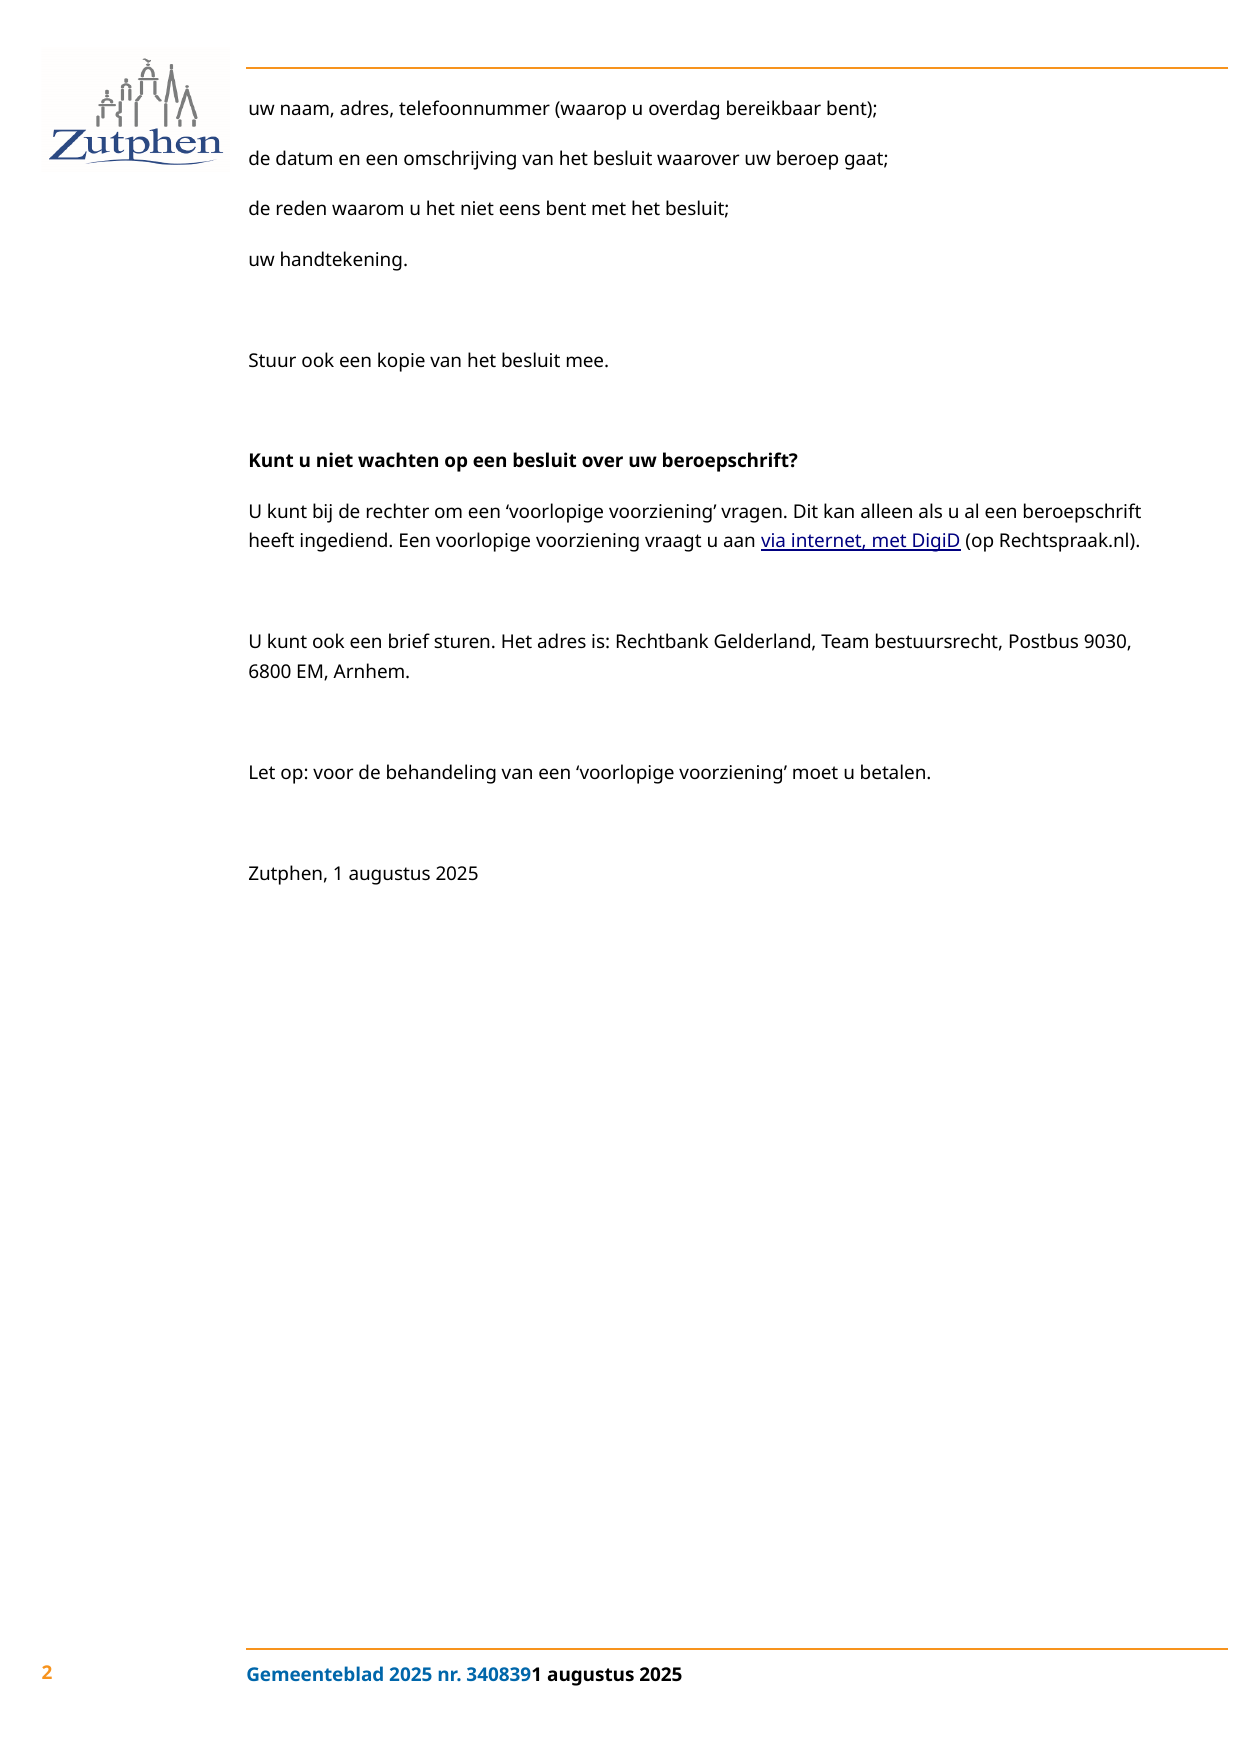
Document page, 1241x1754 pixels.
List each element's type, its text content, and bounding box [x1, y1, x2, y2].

text Kunt u niet wachten op een besluit over uw beroepschrift? [248, 448, 1152, 473]
text Zutphen, 1 augustus 2025 [248, 860, 1152, 886]
text de reden waarom u het niet eens bent met het besluit; [248, 196, 1152, 221]
text U kunt bij de rechter om een ‘voorlopige voorziening’ vragen. Dit kan alleen als u al een beroepschrift heeft ingediend. Een voorlopige voorziening vraagt u aan via internet, met DigiD (op Rechtspraak.nl). [248, 498, 1152, 553]
text U kunt ook een brief sturen. Het adres is: Rechtbank Gelderland, Team bestuursrecht, Postbus 9030, 6800 EM, Arnhem. [248, 628, 1152, 684]
picture [41, 47, 231, 172]
text uw naam, adres, telefoonnummer (waarop u overdag bereikbaar bent); [248, 95, 1152, 121]
text Stuur ook een kopie van het besluit mee. [248, 347, 1152, 373]
text uw handtekening. [248, 246, 1152, 272]
text Let op: voor de behandeling van een ‘voorlopige voorziening’ moet u betalen. [248, 759, 1152, 785]
text de datum en een omschrijving van het besluit waarover uw beroep gaat; [248, 145, 1152, 171]
